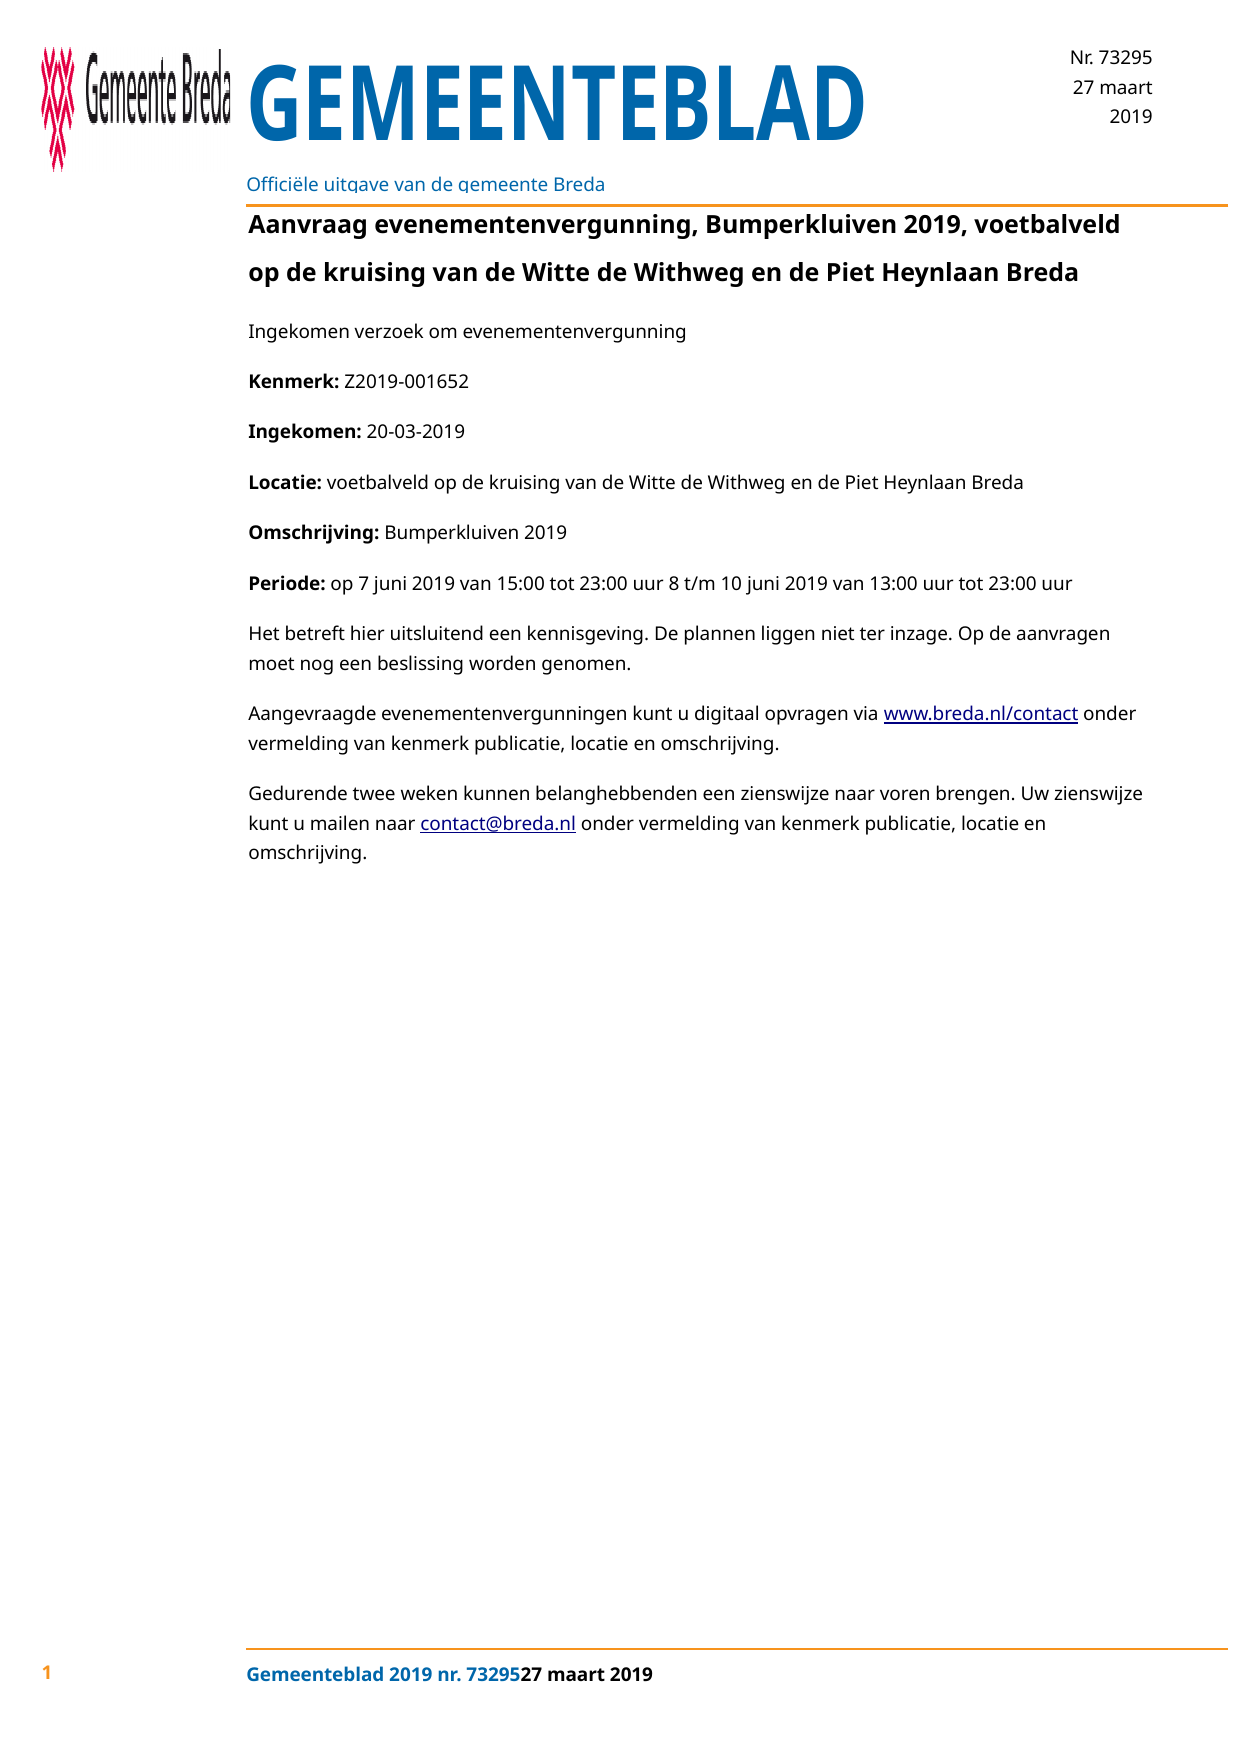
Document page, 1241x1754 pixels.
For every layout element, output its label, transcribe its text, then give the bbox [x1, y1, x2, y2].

text Gedurende twee weken kunnen belanghebbenden een zienswijze naar voren brengen. Uw zienswijze kunt u mailen naar contact@breda.nl onder vermelding van kenmerk publicatie, locatie en omschrijving. [248, 780, 1152, 865]
text Ingekomen verzoek om evenementenvergunning [248, 318, 1152, 344]
text Aanvraag evenementenvergunning, Bumperkluiven 2019, voetbalveld op de kruising van de Witte de Withweg en de Piet Heynlaan Breda [248, 207, 1152, 288]
text Omschrijving: Bumperkluiven 2019 [248, 519, 1152, 545]
text Aangevraagde evenementenvergunningen kunt u digitaal opvragen via www.breda.nl/contact onder vermelding van kenmerk publicatie, locatie en omschrijving. [248, 700, 1152, 756]
text Locatie: voetbalveld op de kruising van de Witte de Withweg en de Piet Heynlaan Breda [248, 469, 1152, 495]
text Periode: op 7 juni 2019 van 15:00 tot 23:00 uur 8 t/m 10 juni 2019 van 13:00 uur tot 23:00 uur [248, 570, 1152, 596]
text Ingekomen: 20-03-2019 [248, 419, 1152, 444]
text Het betreft hier uitsluitend een kennisgeving. De plannen liggen niet ter inzage. Op de aanvragen moet nog een beslissing worden genomen. [248, 620, 1152, 676]
text Kenmerk: Z2019-001652 [248, 368, 1152, 394]
picture [41, 47, 231, 172]
